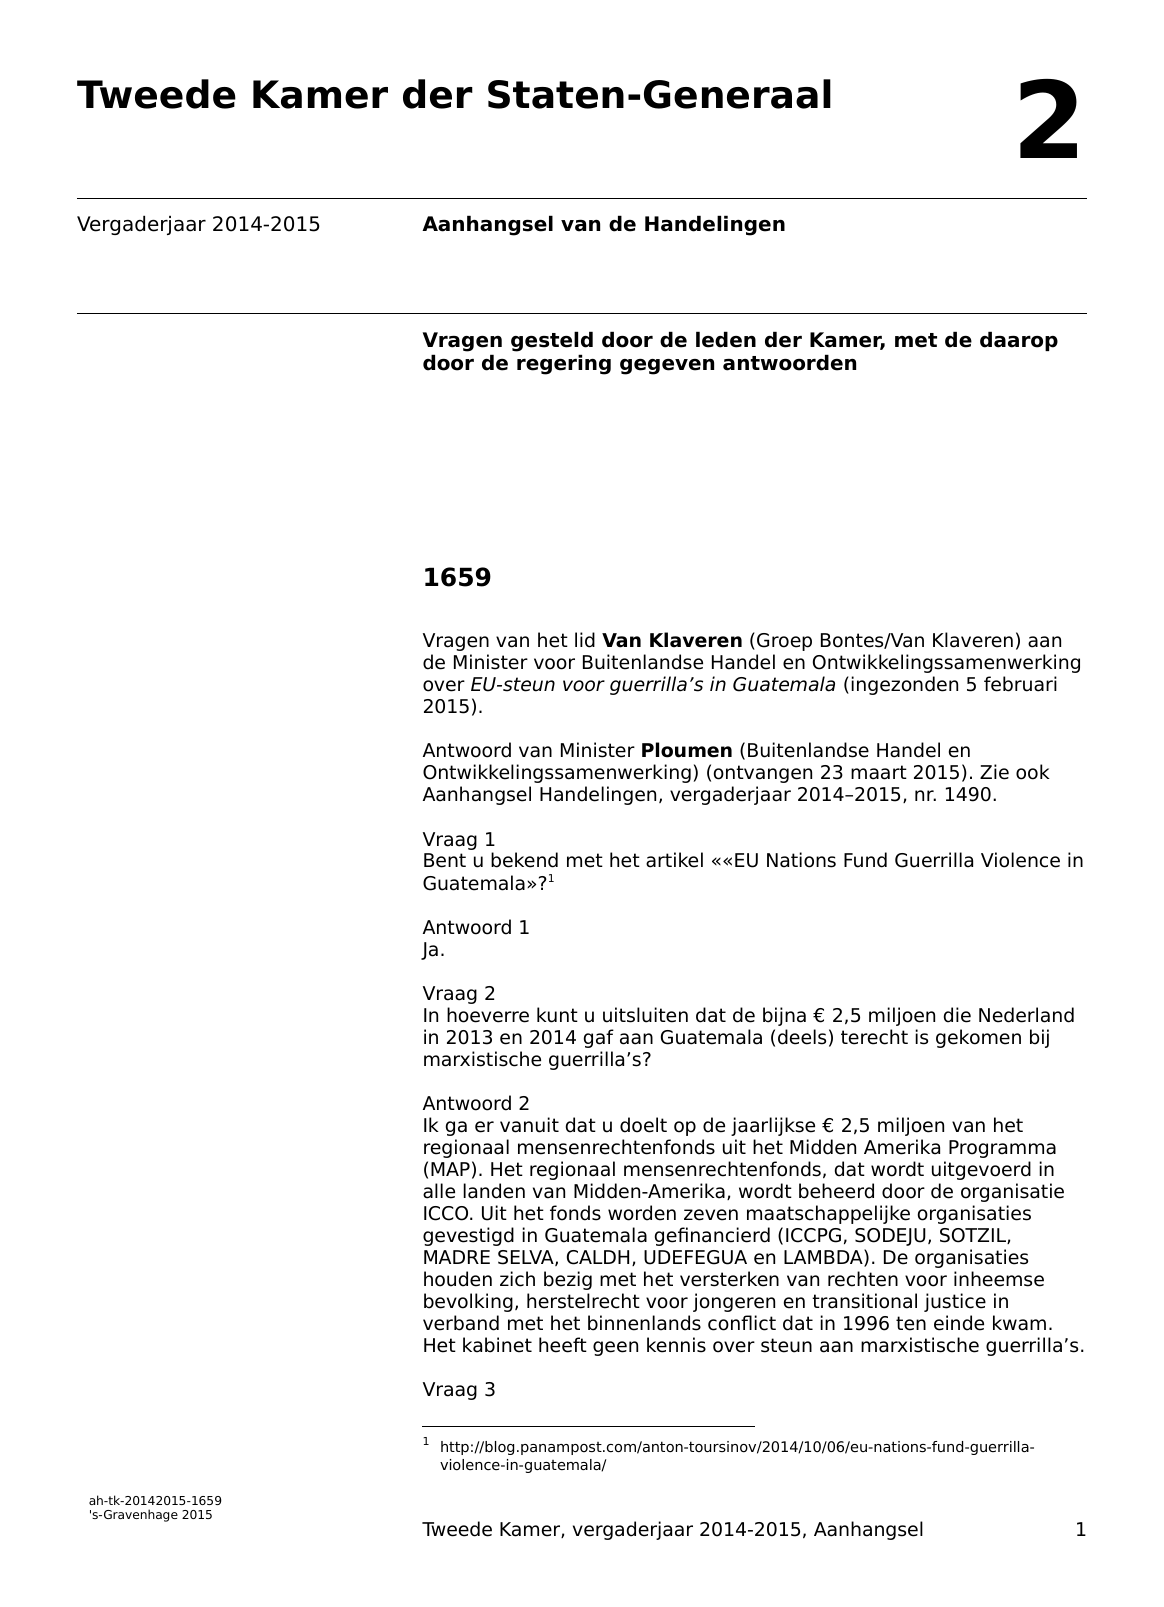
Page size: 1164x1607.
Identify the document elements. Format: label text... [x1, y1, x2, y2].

table_cell [77, 314, 422, 375]
table_header Tweede Kamer der Staten-Generaal [77, 59, 886, 198]
text Vraag 3 [422, 1379, 1087, 1401]
table_header 2 [886, 59, 1087, 198]
text Bent u bekend met het artikel ««EU Nations Fund Guerrilla Violence in Guatemala»? [422, 850, 1087, 894]
text 's-Gravenhage 2015 [88, 1508, 323, 1522]
table_cell Vergaderjaar 2014-2015 [77, 199, 422, 313]
text In hoeverre kunt u uitsluiten dat de bijna € 2,5 miljoen die Nederland in 2013 en 2014 gaf aan Guatemala (deels) terecht is gekomen bij marxistische guerrilla’s? [422, 1005, 1087, 1071]
text Vragen van het lid Van Klaveren (Groep Bontes/Van Klaveren) aan de Minister voor Buitenlandse Handel en Ontwikkelingssamenwerking over EU-steun voor guerrilla’s in Guatemala (ingezonden 5 februari 2015). [422, 630, 1087, 718]
text ah-tk-20142015-1659 [88, 1494, 323, 1508]
text Antwoord 2 [422, 1093, 1087, 1115]
text 1659 [422, 563, 1087, 592]
table_cell Aanhangsel van de Handelingen [422, 199, 1087, 313]
text Vraag 1 [422, 828, 1087, 850]
table_cell Vragen gesteld door de leden der Kamer, met de daarop door de regering gegeven antwoorden [422, 314, 1087, 375]
text Ik ga er vanuit dat u doelt op de jaarlijkse € 2,5 miljoen van het regionaal mensenrechtenfonds uit het Midden Amerika Programma (MAP). Het regionaal mensenrechtenfonds, dat wordt uitgevoerd in alle landen van Midden-Amerika, wordt beheerd door de organisatie ICCO. Uit het fonds worden zeven maatschappelijke organisaties gevestigd in Guatemala gefinancierd (ICCPG, SODEJU, SOTZIL, MADRE SELVA, CALDH, UDEFEGUA en LAMBDA). De organisaties houden zich bezig met het versterken van rechten voor inheemse bevolking, herstelrecht voor jongeren en transitional justice in verband met het binnenlands conflict dat in 1996 ten einde kwam. Het kabinet heeft geen kennis over steun aan marxistische guerrilla’s. [422, 1115, 1087, 1357]
text http://blog.panampost.com/anton-toursinov/2014/10/06/eu-nations-fund-guerrilla-violence-in-guatemala/ [422, 1435, 1087, 1474]
text Antwoord 1 [422, 917, 1087, 938]
text Antwoord van Minister Ploumen (Buitenlandse Handel en Ontwikkelingssamenwerking) (ontvangen 23 maart 2015). Zie ook Aanhangsel Handelingen, vergaderjaar 2014–2015, nr. 1490. [422, 740, 1087, 806]
text Vraag 2 [422, 983, 1087, 1005]
text Ja. [422, 938, 1087, 961]
